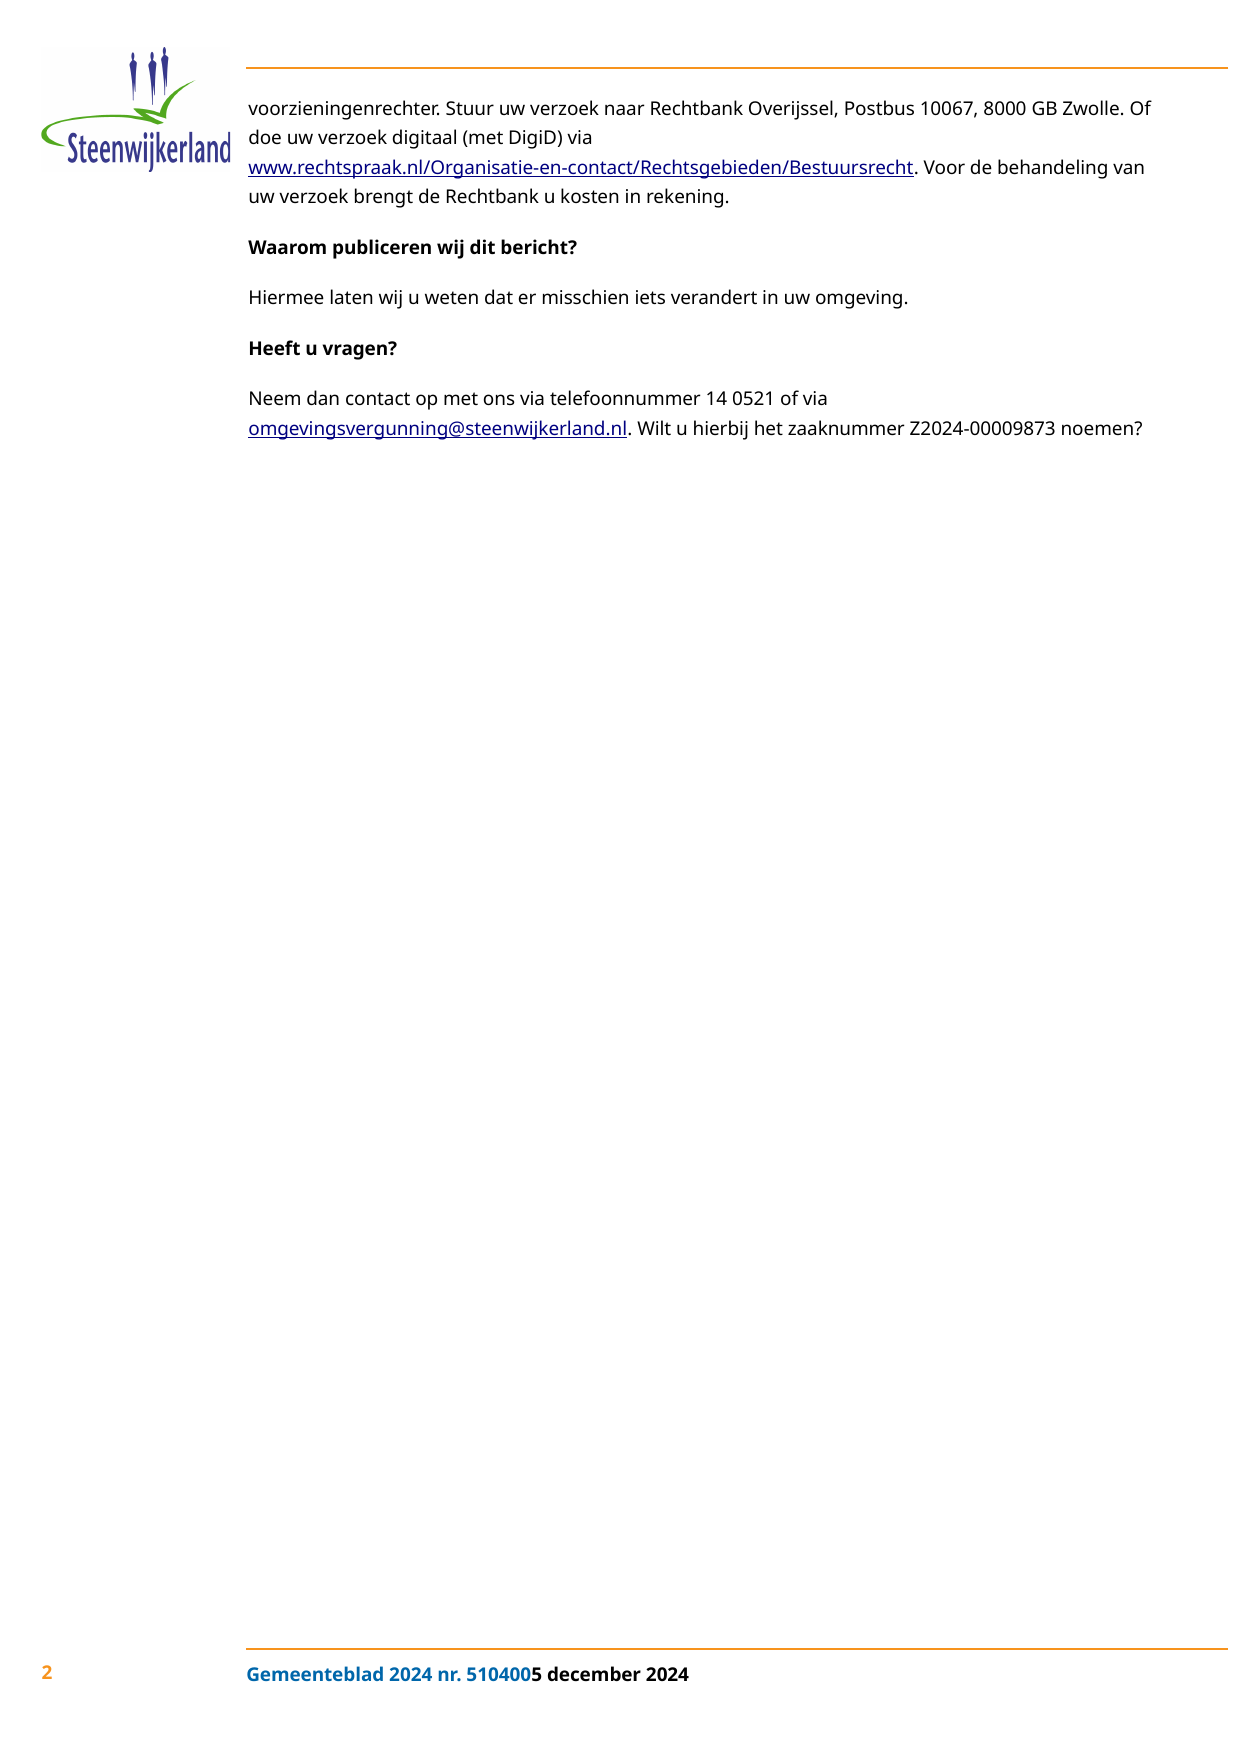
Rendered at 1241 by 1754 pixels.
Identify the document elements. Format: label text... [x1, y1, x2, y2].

text Waarom publiceren wij dit bericht? [248, 234, 1152, 260]
text Heeft u vragen? [248, 335, 1152, 361]
text Hiermee laten wij u weten dat er misschien iets verandert in uw omgeving. [248, 284, 1152, 310]
text Neem dan contact op met ons via telefoonnummer 14 0521 of via omgevingsvergunning@steenwijkerland.nl. Wilt u hierbij het zaaknummer Z2024-00009873 noemen? [248, 385, 1152, 441]
text voorzieningenrechter. Stuur uw verzoek naar Rechtbank Overijssel, Postbus 10067, 8000 GB Zwolle. Of doe uw verzoek digitaal (met DigiD) via www.rechtspraak.nl/Organisatie-en-contact/Rechtsgebieden/Bestuursrecht. Voor de behandeling van uw verzoek brengt de Rechtbank u kosten in rekening. [248, 95, 1152, 209]
picture [41, 47, 231, 172]
